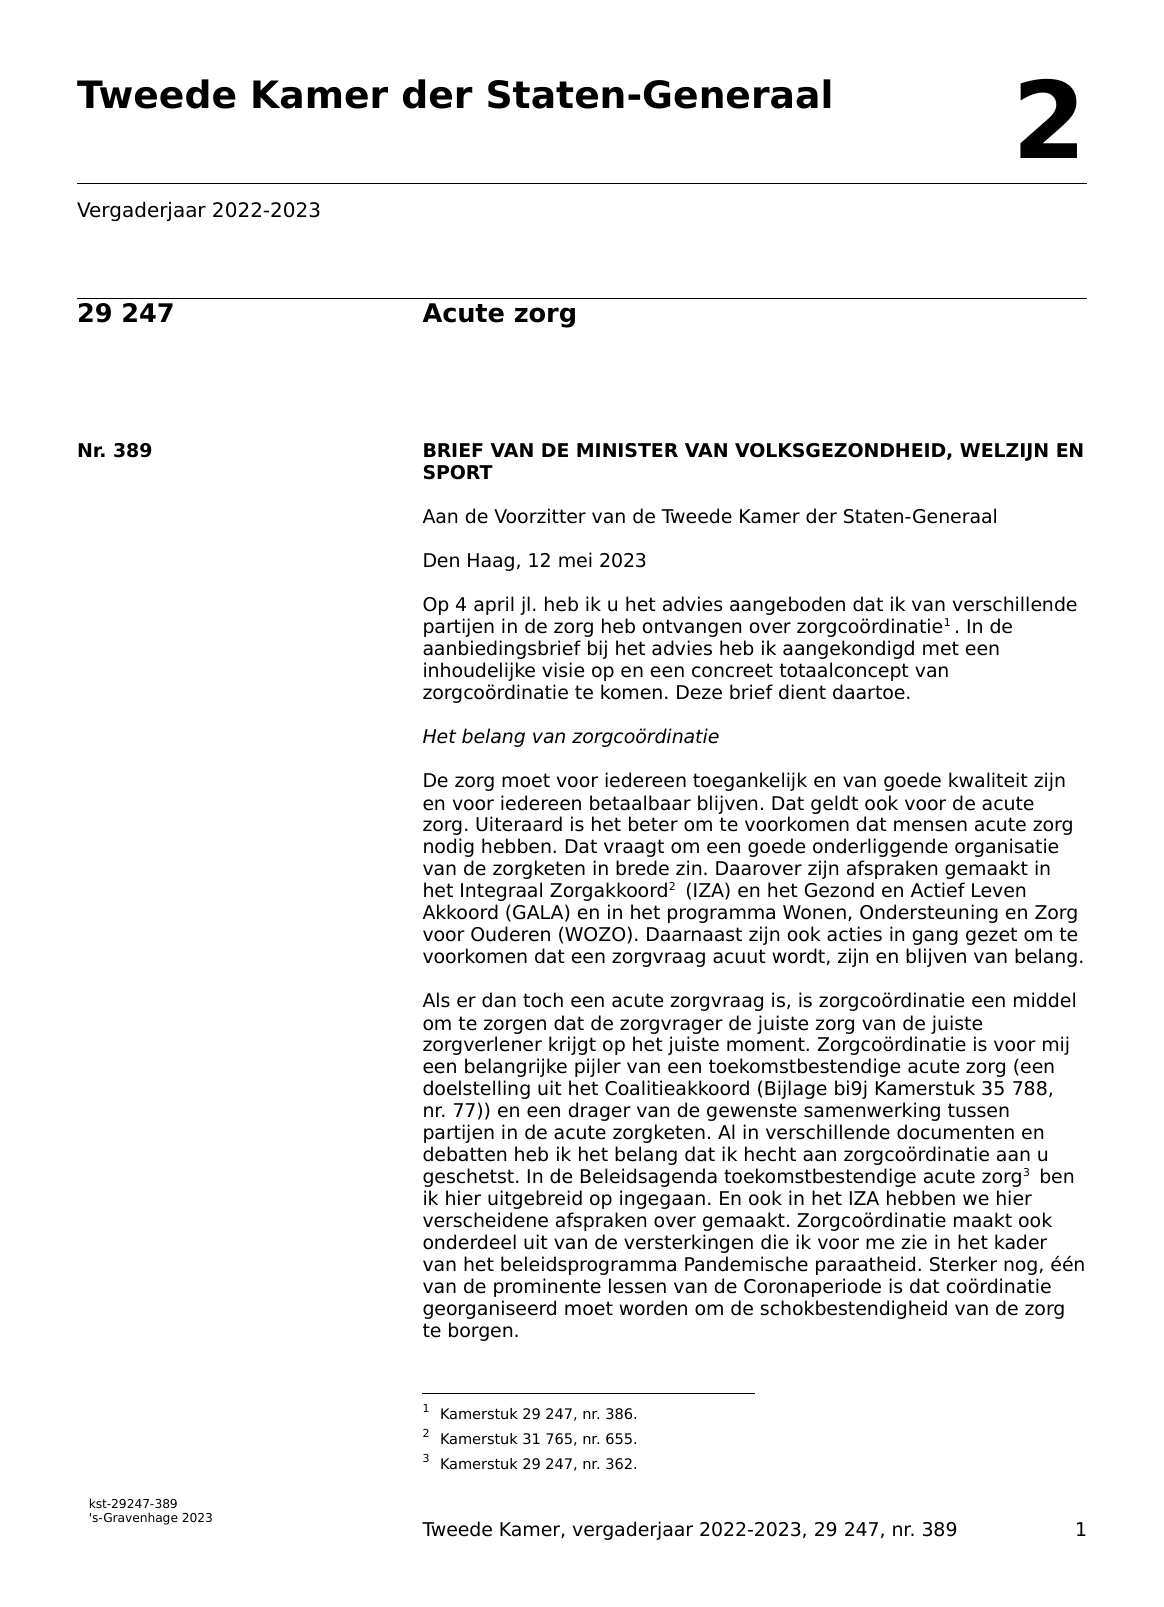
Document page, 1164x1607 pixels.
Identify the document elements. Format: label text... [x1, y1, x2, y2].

subtitle Het belang van zorgcoördinatie [422, 726, 1087, 748]
text Den Haag, 12 mei 2023 [422, 550, 1087, 572]
subtitle Nr. 389 BRIEF VAN DE MINISTER VAN VOLKSGEZONDHEID, WELZIJN EN SPORT [77, 440, 1087, 484]
table_header 2 [886, 59, 1087, 183]
text Kamerstuk 29 247, nr. 386. [422, 1402, 1087, 1424]
text De zorg moet voor iedereen toegankelijk en van goede kwaliteit zijn en voor iedereen betaalbaar blijven. Dat geldt ook voor de acute zorg. Uiteraard is het beter om te voorkomen dat mensen acute zorg nodig hebben. Dat vraagt om een goede onderliggende organisatie van de zorgketen in brede zin. Daarover zijn afspraken gemaakt in het Integraal Zorgakkoord (IZA) en het Gezond en Actief Leven Akkoord (GALA) en in het programma Wonen, Ondersteuning en Zorg voor Ouderen (WOZO). Daarnaast zijn ook acties in gang gezet om te voorkomen dat een zorgvraag acuut wordt, zijn en blijven van belang. [422, 770, 1087, 968]
text Aan de Voorzitter van de Tweede Kamer der Staten-Generaal [422, 506, 1087, 528]
text Kamerstuk 31 765, nr. 655. [422, 1427, 1087, 1449]
text Kamerstuk 29 247, nr. 362. [422, 1452, 1087, 1474]
subtitle 29 247 Acute zorg [77, 299, 1087, 329]
table_cell Vergaderjaar 2022-2023 [77, 184, 1087, 298]
table_header Tweede Kamer der Staten-Generaal [77, 59, 886, 183]
text Op 4 april jl. heb ik u het advies aangeboden dat ik van verschillende partijen in de zorg heb ontvangen over zorgcoördinatie. In de aanbiedingsbrief bij het advies heb ik aangekondigd met een inhoudelijke visie op en een concreet totaalconcept van zorgcoördinatie te komen. Deze brief dient daartoe. [422, 594, 1087, 704]
text kst-29247-389 [88, 1497, 323, 1511]
text Als er dan toch een acute zorgvraag is, is zorgcoördinatie een middel om te zorgen dat de zorgvrager de juiste zorg van de juiste zorgverlener krijgt op het juiste moment. Zorgcoördinatie is voor mij een belangrijke pijler van een toekomstbestendige acute zorg (een doelstelling uit het Coalitieakkoord (Bijlage bi9j Kamerstuk 35 788, nr. 77)) en een drager van de gewenste samenwerking tussen partijen in de acute zorgketen. Al in verschillende documenten en debatten heb ik het belang dat ik hecht aan zorgcoördinatie aan u geschetst. In de Beleidsagenda toekomstbestendige acute zorg ben ik hier uitgebreid op ingegaan. En ook in het IZA hebben we hier verscheidene afspraken over gemaakt. Zorgcoördinatie maakt ook onderdeel uit van de versterkingen die ik voor me zie in het kader van het beleidsprogramma Pandemische paraatheid. Sterker nog, één van de prominente lessen van de Coronaperiode is dat coördinatie georganiseerd moet worden om de schokbestendigheid van de zorg te borgen. [422, 990, 1087, 1342]
text 's-Gravenhage 2023 [88, 1511, 323, 1525]
